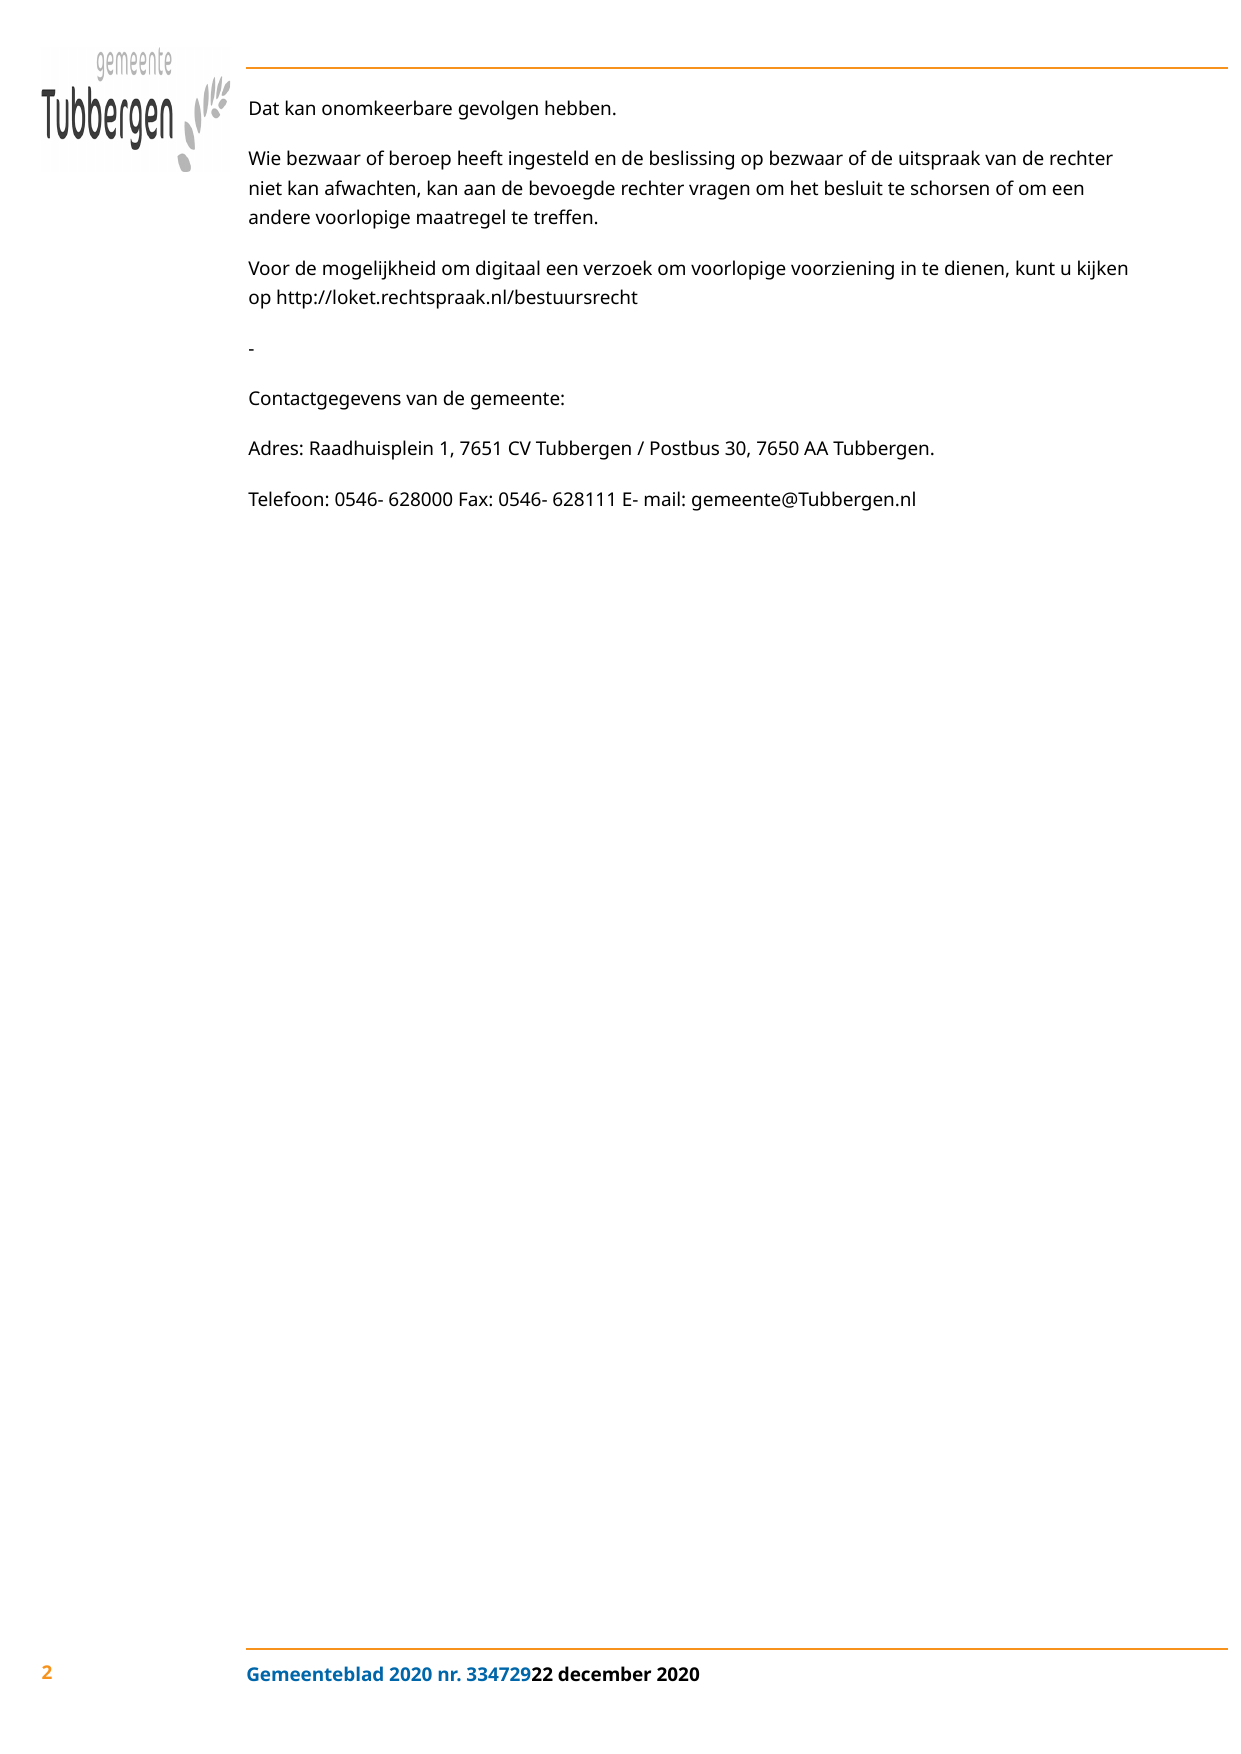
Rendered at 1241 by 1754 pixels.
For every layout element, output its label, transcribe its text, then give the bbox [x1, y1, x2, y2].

text - [248, 335, 1152, 361]
text Adres: Raadhuisplein 1, 7651 CV Tubbergen / Postbus 30, 7650 AA Tubbergen. [248, 436, 1152, 461]
text Contactgegevens van de gemeente: [248, 385, 1152, 411]
text Voor de mogelijkheid om digitaal een verzoek om voorlopige voorziening in te dienen, kunt u kijken op http://loket.rechtspraak.nl/bestuursrecht [248, 255, 1152, 310]
text Wie bezwaar of beroep heeft ingesteld en de beslissing op bezwaar of de uitspraak van de rechter niet kan afwachten, kan aan de bevoegde rechter vragen om het besluit te schorsen of om een andere voorlopige maatregel te treffen. [248, 145, 1152, 230]
picture [41, 47, 231, 172]
text Dat kan onomkeerbare gevolgen hebben. [248, 95, 1152, 121]
text Telefoon: 0546- 628000 Fax: 0546- 628111 E- mail: gemeente@Tubbergen.nl [248, 486, 1152, 512]
